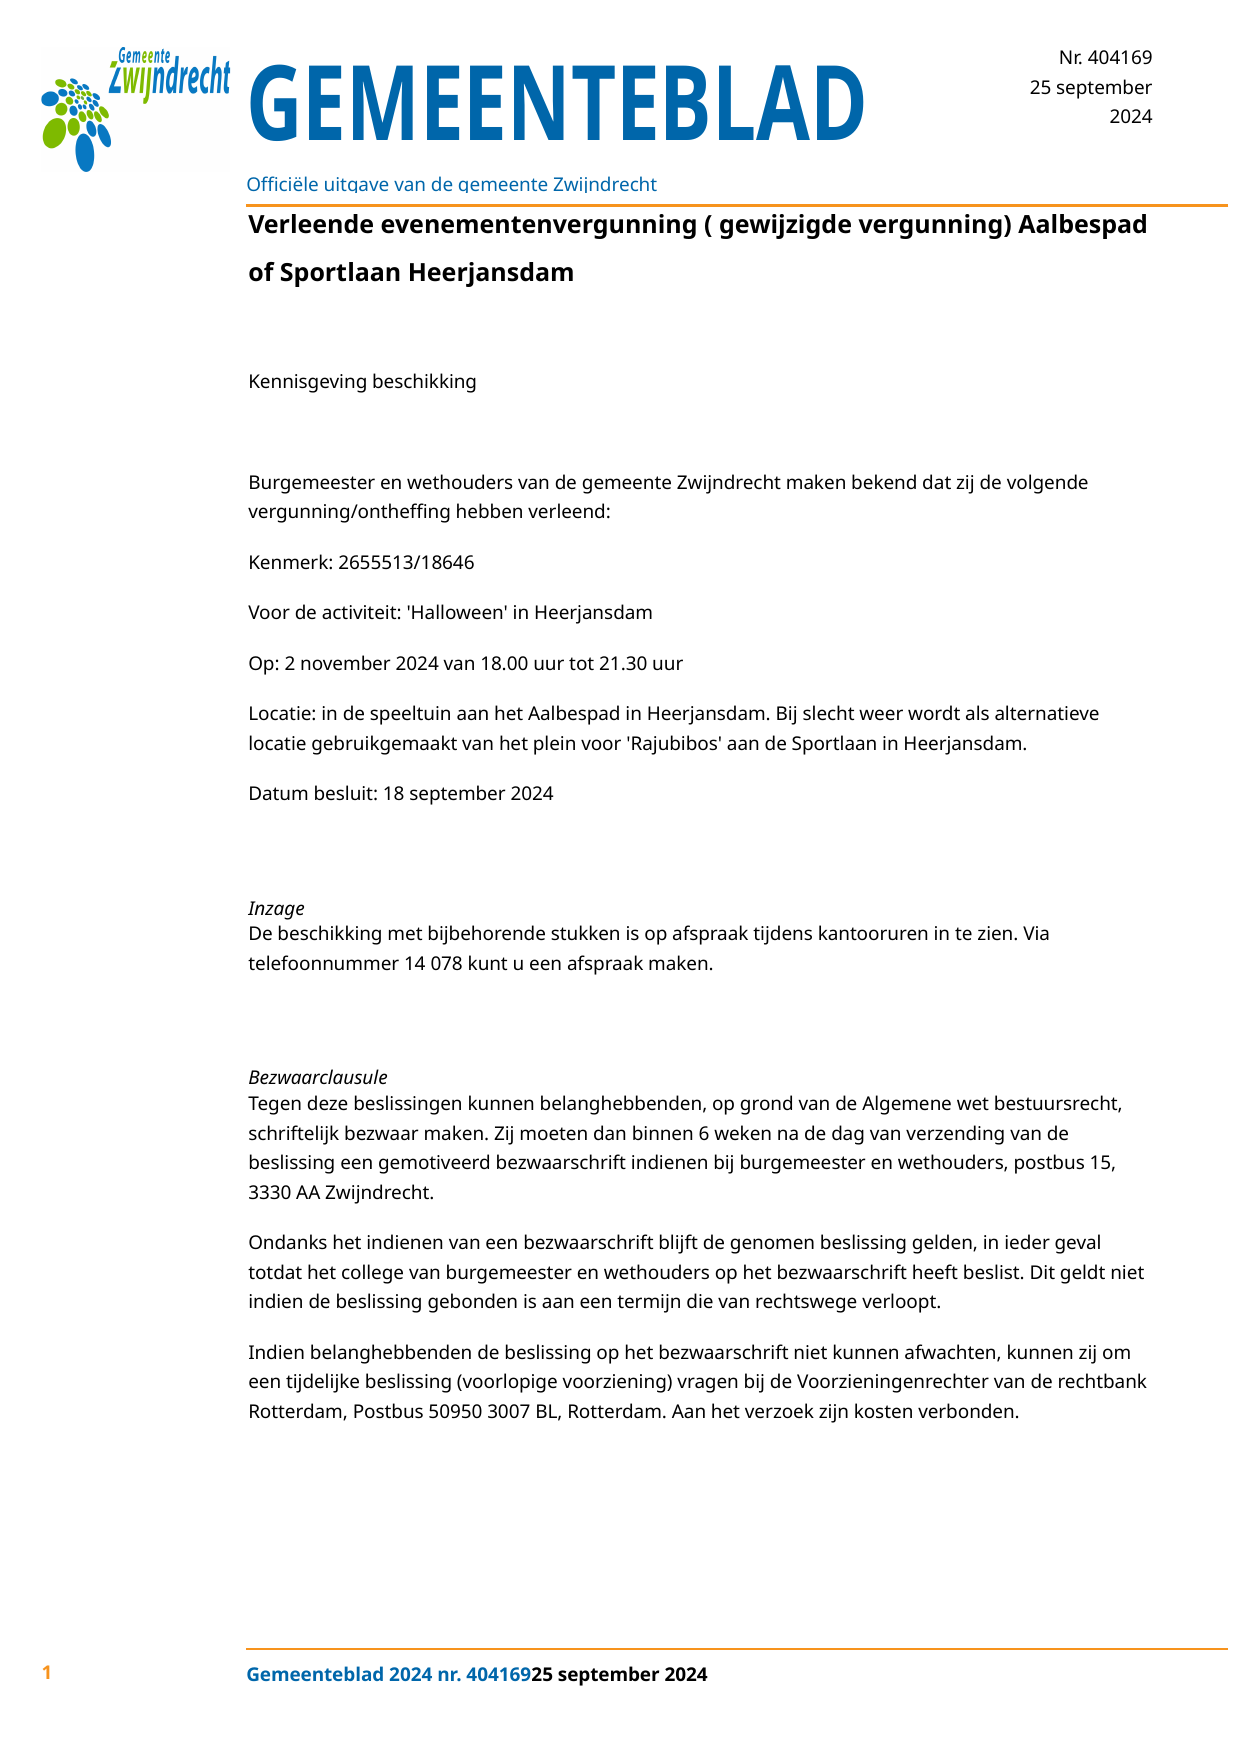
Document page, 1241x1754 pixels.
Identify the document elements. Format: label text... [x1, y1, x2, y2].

text Kenmerk: 2655513/18646 [248, 549, 1152, 575]
text De beschikking met bijbehorende stukken is op afspraak tijdens kantooruren in te zien. Via telefoonnummer 14 078 kunt u een afspraak maken. [248, 921, 1152, 976]
text Inzage [248, 895, 1152, 921]
text Locatie: in de speeltuin aan het Aalbespad in Heerjansdam. Bij slecht weer wordt als alternatieve locatie gebruikgemaakt van het plein voor 'Rajubibos' aan de Sportlaan in Heerjansdam. [248, 700, 1152, 756]
text Kennisgeving beschikking [248, 368, 1152, 394]
text Voor de activiteit: 'Halloween' in Heerjansdam [248, 599, 1152, 625]
text Verleende evenementenvergunning ( gewijzigde vergunning) Aalbespad of Sportlaan Heerjansdam [248, 207, 1152, 288]
text Bezwaarclausule [248, 1064, 1152, 1090]
text Indien belanghebbenden de beslissing op het bezwaarschrift niet kunnen afwachten, kunnen zij om een tijdelijke beslissing (voorlopige voorziening) vragen bij de Voorzieningenrechter van de rechtbank Rotterdam, Postbus 50950 3007 BL, Rotterdam. Aan het verzoek zijn kosten verbonden. [248, 1339, 1152, 1424]
text Datum besluit: 18 september 2024 [248, 780, 1152, 806]
text Ondanks het indienen van een bezwaarschrift blijft de genomen beslissing gelden, in ieder geval totdat het college van burgemeester en wethouders op het bezwaarschrift heeft beslist. Dit geldt niet indien de beslissing gebonden is aan een termijn die van rechtswege verloopt. [248, 1229, 1152, 1314]
picture [41, 47, 231, 172]
text Op: 2 november 2024 van 18.00 uur tot 21.30 uur [248, 650, 1152, 676]
text Tegen deze beslissingen kunnen belanghebbenden, op grond van de Algemene wet bestuursrecht, schriftelijk bezwaar maken. Zij moeten dan binnen 6 weken na de dag van verzending van de beslissing een gemotiveerd bezwaarschrift indienen bij burgemeester en wethouders, postbus 15, 3330 AA Zwijndrecht. [248, 1090, 1152, 1205]
text Burgemeester en wethouders van de gemeente Zwijndrecht maken bekend dat zij de volgende vergunning/ontheffing hebben verleend: [248, 469, 1152, 524]
